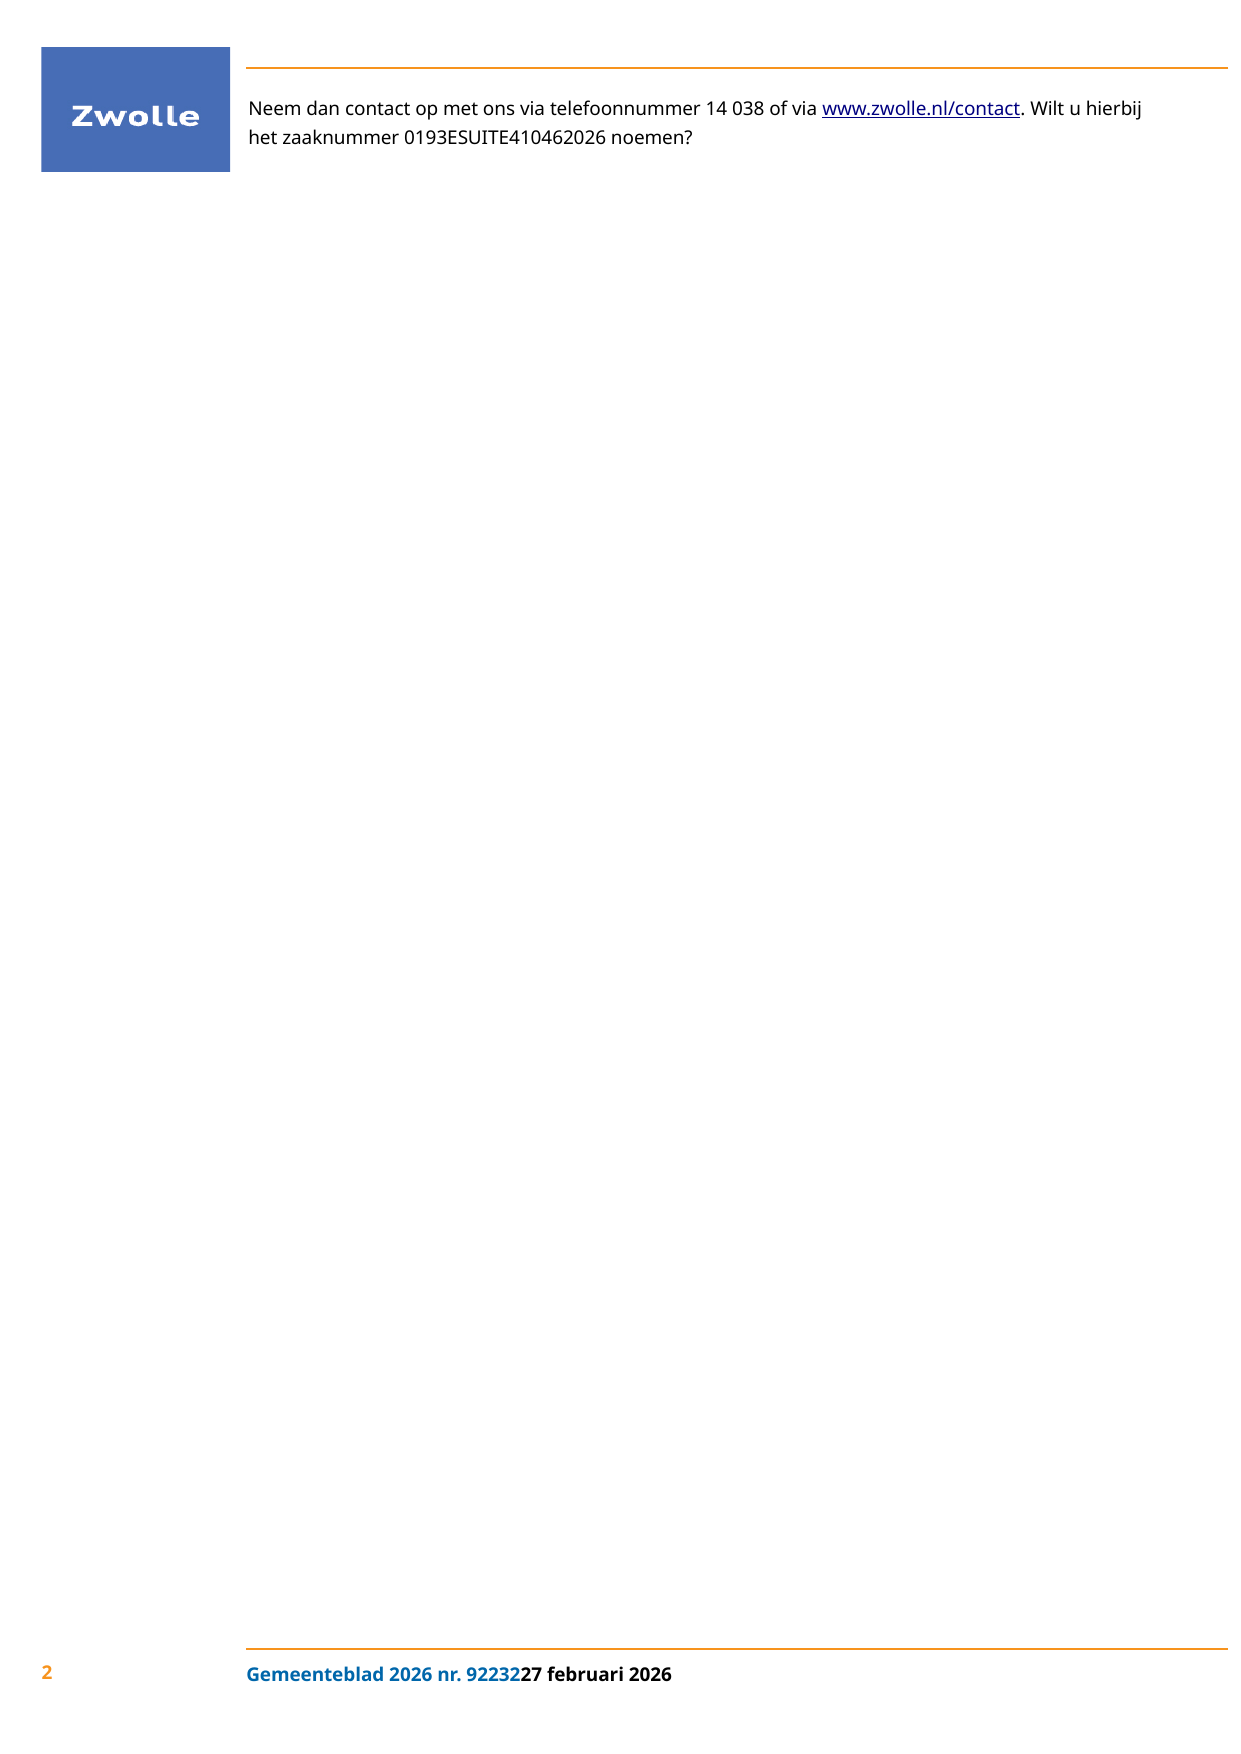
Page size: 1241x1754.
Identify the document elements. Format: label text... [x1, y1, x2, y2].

picture [41, 47, 231, 172]
text Neem dan contact op met ons via telefoonnummer 14 038 of via www.zwolle.nl/contact. Wilt u hierbij het zaaknummer 0193ESUITE410462026 noemen? [248, 95, 1152, 150]
